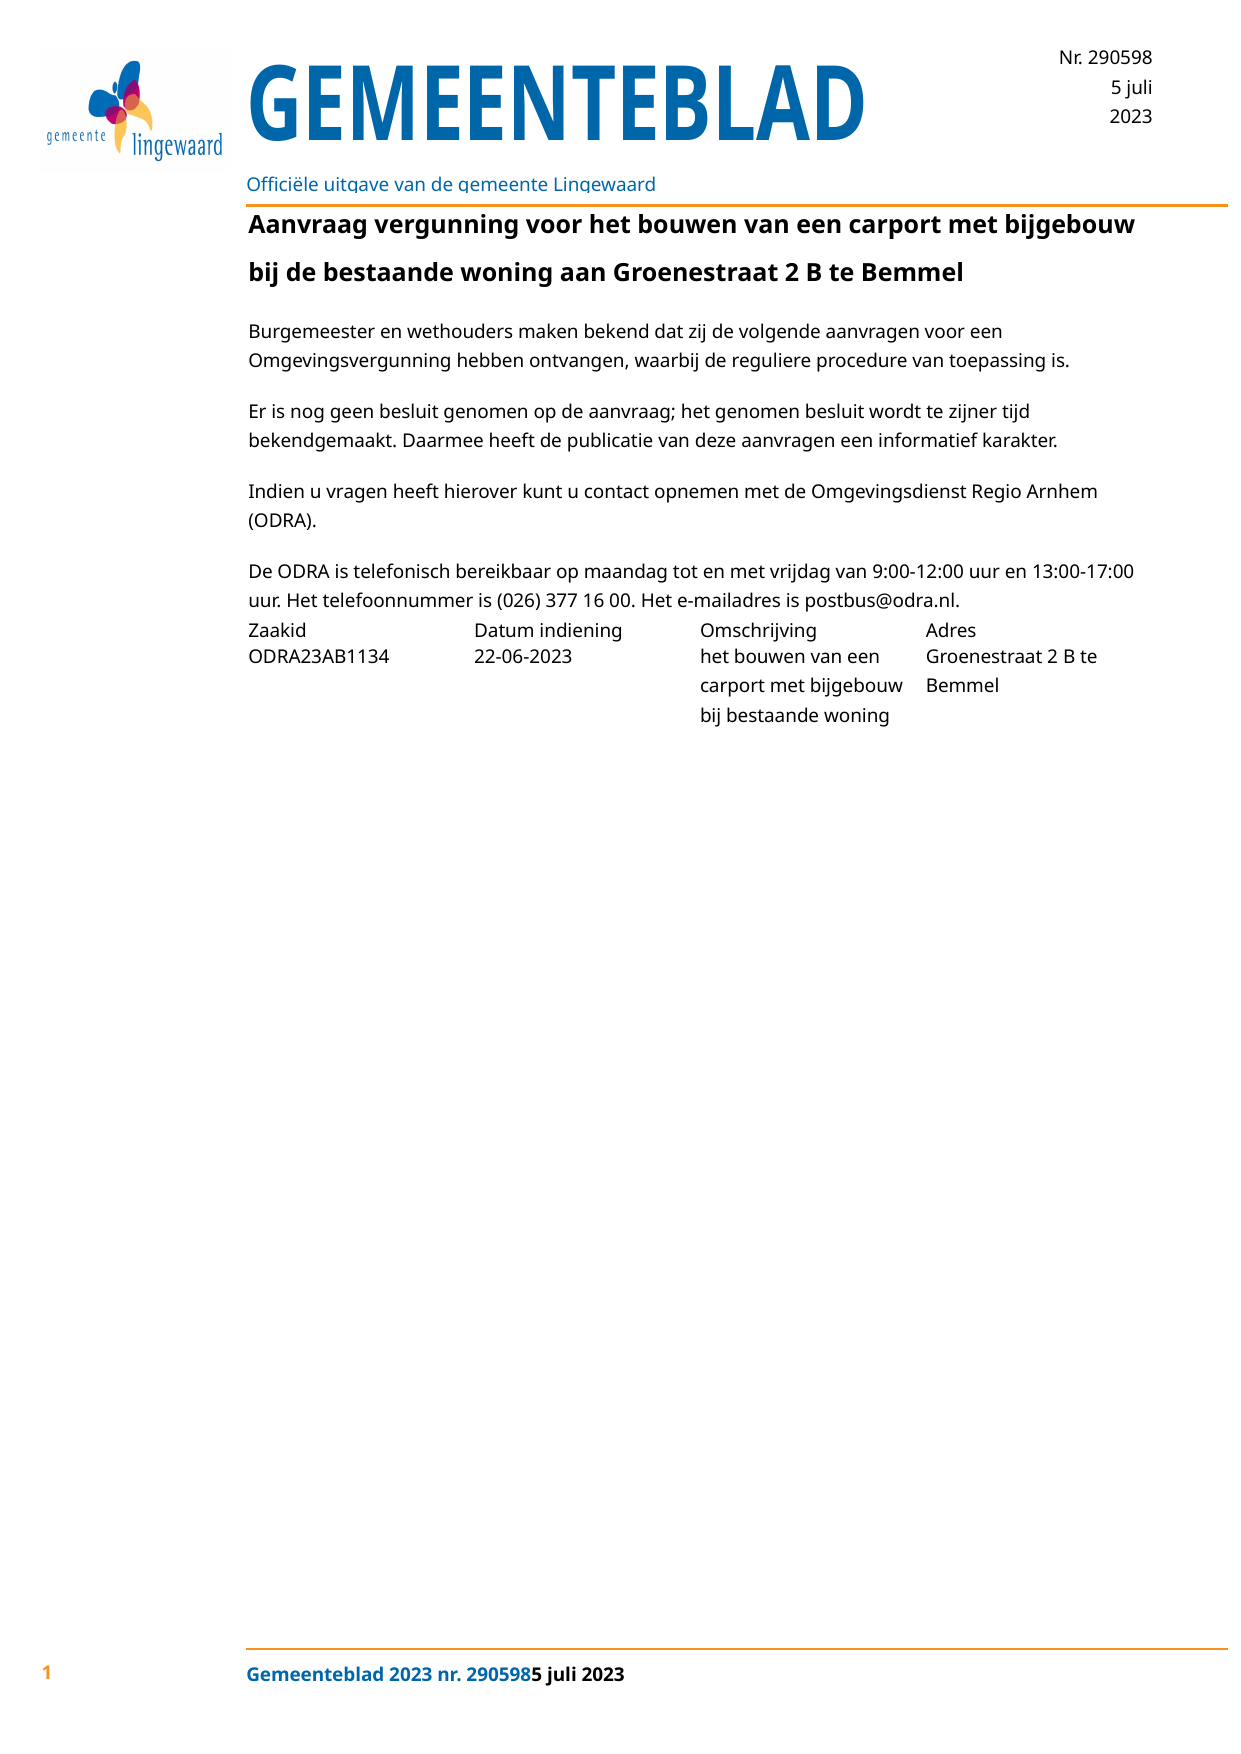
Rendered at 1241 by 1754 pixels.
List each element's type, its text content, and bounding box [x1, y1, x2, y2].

table_cell ODRA23AB1134 [248, 643, 474, 728]
text Er is nog geen besluit genomen op de aanvraag; het genomen besluit wordt te zijner tijd bekendgemaakt. Daarmee heeft de publicatie van deze aanvragen een informatief karakter. [248, 398, 1152, 453]
table_header Adres [926, 617, 1152, 643]
table_cell Groenestraat 2 B te Bemmel [926, 643, 1152, 728]
table_header Zaakid [248, 617, 474, 643]
picture [41, 47, 231, 172]
table_cell het bouwen van een carport met bijgebouw bij bestaande woning [700, 643, 926, 728]
text De ODRA is telefonisch bereikbaar op maandag tot en met vrijdag van 9:00-12:00 uur en 13:00-17:00 uur. Het telefoonnummer is (026) 377 16 00. Het e-mailadres is postbus@odra.nl. [248, 558, 1152, 613]
table_header Datum indiening [474, 617, 700, 643]
table_cell 22-06-2023 [474, 643, 700, 728]
text Burgemeester en wethouders maken bekend dat zij de volgende aanvragen voor een Omgevingsvergunning hebben ontvangen, waarbij de reguliere procedure van toepassing is. [248, 318, 1152, 373]
text Indien u vragen heeft hierover kunt u contact opnemen met de Omgevingsdienst Regio Arnhem (ODRA). [248, 478, 1152, 533]
text Aanvraag vergunning voor het bouwen van een carport met bijgebouw bij de bestaande woning aan Groenestraat 2 B te Bemmel [248, 207, 1152, 288]
table_header Omschrijving [700, 617, 926, 643]
